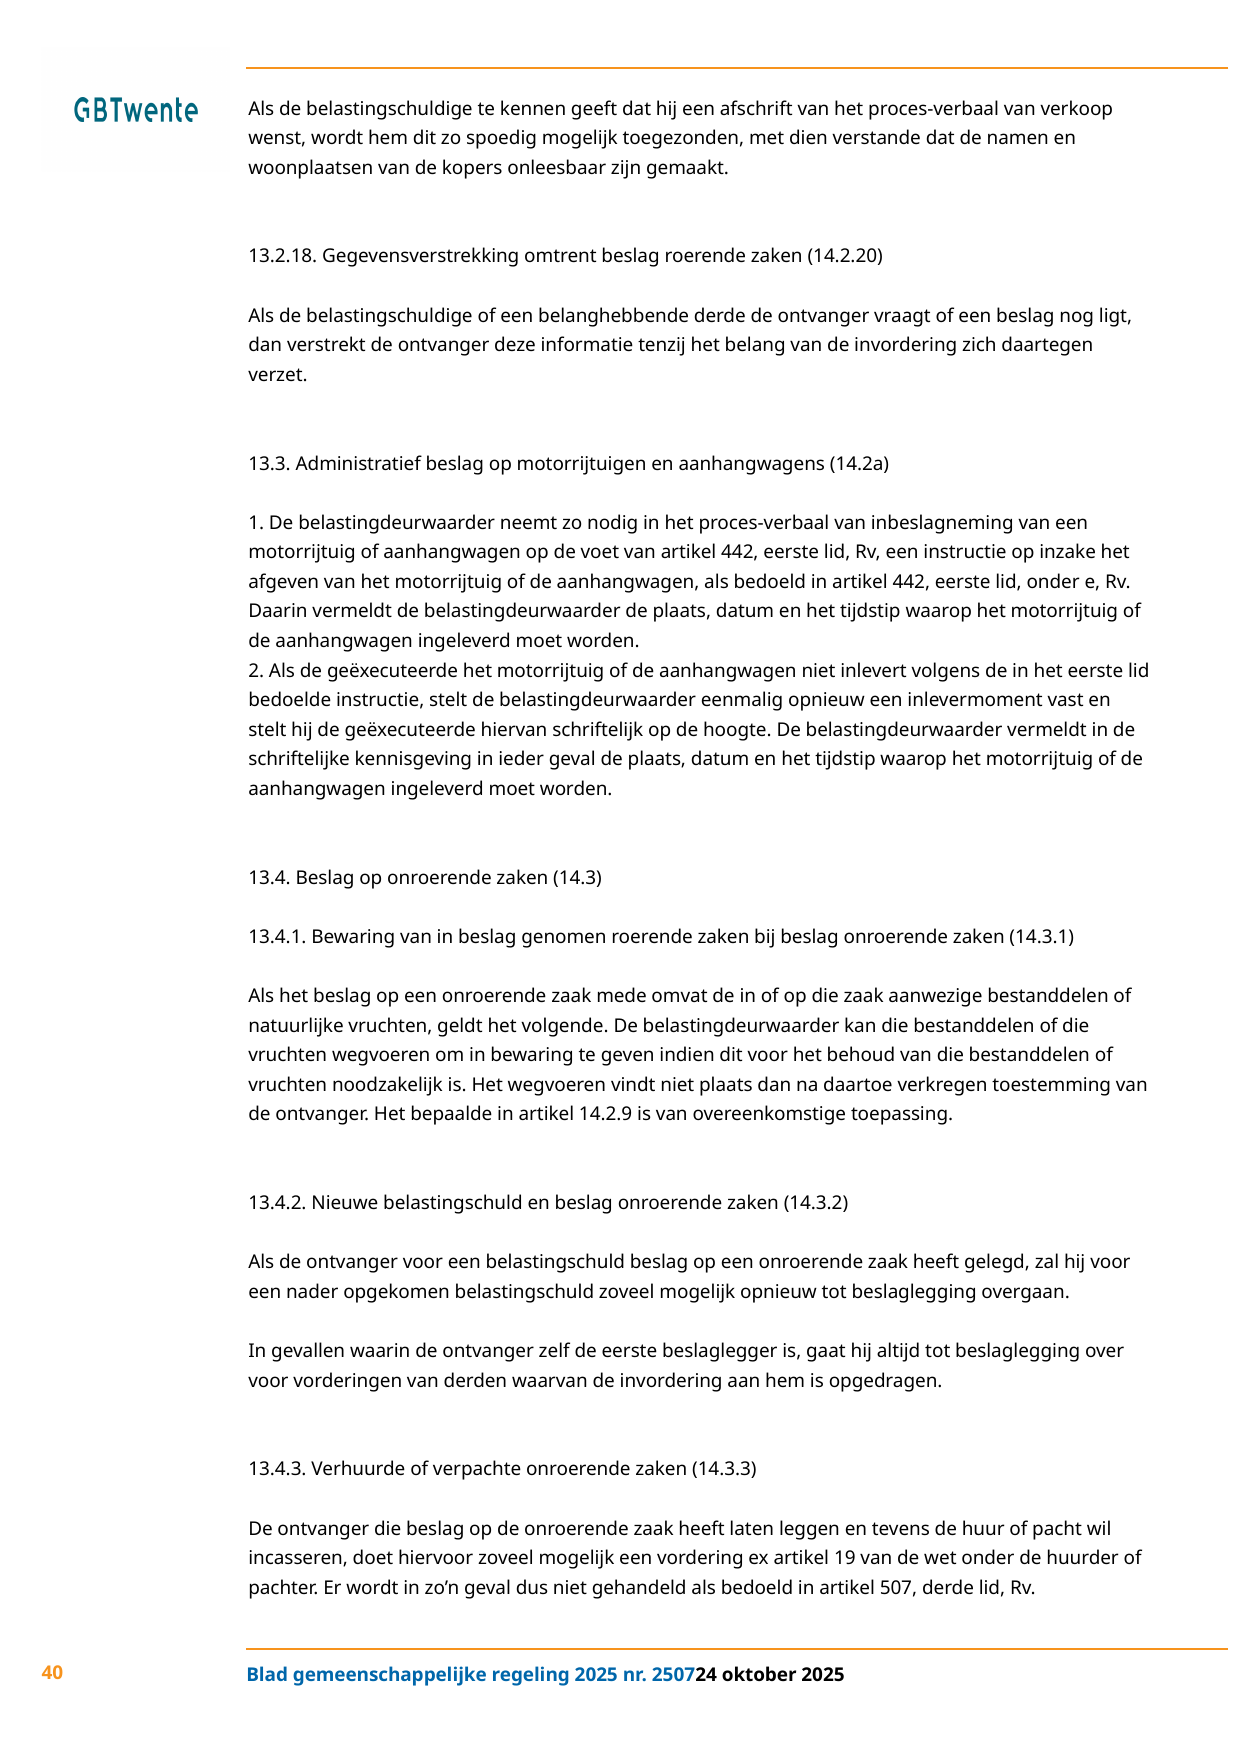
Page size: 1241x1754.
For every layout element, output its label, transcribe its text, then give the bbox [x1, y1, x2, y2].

text Als de ontvanger voor een belastingschuld beslag op een onroerende zaak heeft gelegd, zal hij voor een nader opgekomen belastingschuld zoveel mogelijk opnieuw tot beslaglegging overgaan. [248, 1248, 1152, 1304]
text 13.4.3. Verhuurde of verpachte onroerende zaken (14.3.3) [248, 1456, 1152, 1481]
text De ontvanger die beslag op de onroerende zaak heeft laten leggen en tevens de huur of pacht wil incasseren, doet hiervoor zoveel mogelijk een vordering ex artikel 19 van de wet onder de huurder of pachter. Er wordt in zo’n geval dus niet gehandeld als bedoeld in artikel 507, derde lid, Rv. [248, 1515, 1152, 1600]
text 1. De belastingdeurwaarder neemt zo nodig in het proces-verbaal van inbeslagneming van een motorrijtuig of aanhangwagen op de voet van artikel 442, eerste lid, Rv, een instructie op inzake het afgeven van het motorrijtuig of de aanhangwagen, als bedoeld in artikel 442, eerste lid, onder e, Rv. Daarin vermeldt de belastingdeurwaarder de plaats, datum en het tijdstip waarop het motorrijtuig of de aanhangwagen ingeleverd moet worden. [248, 509, 1152, 653]
text In gevallen waarin de ontvanger zelf de eerste beslaglegger is, gaat hij altijd tot beslaglegging over voor vorderingen van derden waarvan de invordering aan hem is opgedragen. [248, 1337, 1152, 1393]
text 13.4.1. Bewaring van in beslag genomen roerende zaken bij beslag onroerende zaken (14.3.1) [248, 923, 1152, 949]
text 2. Als de geëxecuteerde het motorrijtuig of de aanhangwagen niet inlevert volgens de in het eerste lid bedoelde instructie, stelt de belastingdeurwaarder eenmalig opnieuw een inlevermoment vast en stelt hij de geëxecuteerde hiervan schriftelijk op de hoogte. De belastingdeurwaarder vermeldt in de schriftelijke kennisgeving in ieder geval de plaats, datum en het tijdstip waarop het motorrijtuig of de aanhangwagen ingeleverd moet worden. [248, 657, 1152, 801]
text Als de belastingschuldige te kennen geeft dat hij een afschrift van het proces-verbaal van verkoop wenst, wordt hem dit zo spoedig mogelijk toegezonden, met dien verstande dat de namen en woonplaatsen van de kopers onleesbaar zijn gemaakt. [248, 95, 1152, 180]
text 13.2.18. Gegevensverstrekking omtrent beslag roerende zaken (14.2.20) [248, 243, 1152, 268]
picture [41, 47, 231, 172]
text 13.4.2. Nieuwe belastingschuld en beslag onroerende zaken (14.3.2) [248, 1189, 1152, 1215]
text 13.4. Beslag op onroerende zaken (14.3) [248, 864, 1152, 890]
text 13.3. Administratief beslag op motorrijtuigen en aanhangwagens (14.2a) [248, 450, 1152, 476]
text Als de belastingschuldige of een belanghebbende derde de ontvanger vraagt of een beslag nog ligt, dan verstrekt de ontvanger deze informatie tenzij het belang van de invordering zich daartegen verzet. [248, 302, 1152, 387]
text Als het beslag op een onroerende zaak mede omvat de in of op die zaak aanwezige bestanddelen of natuurlijke vruchten, geldt het volgende. De belastingdeurwaarder kan die bestanddelen of die vruchten wegvoeren om in bewaring te geven indien dit voor het behoud van die bestanddelen of vruchten noodzakelijk is. Het wegvoeren vindt niet plaats dan na daartoe verkregen toestemming van de ontvanger. Het bepaalde in artikel 14.2.9 is van overeenkomstige toepassing. [248, 982, 1152, 1126]
